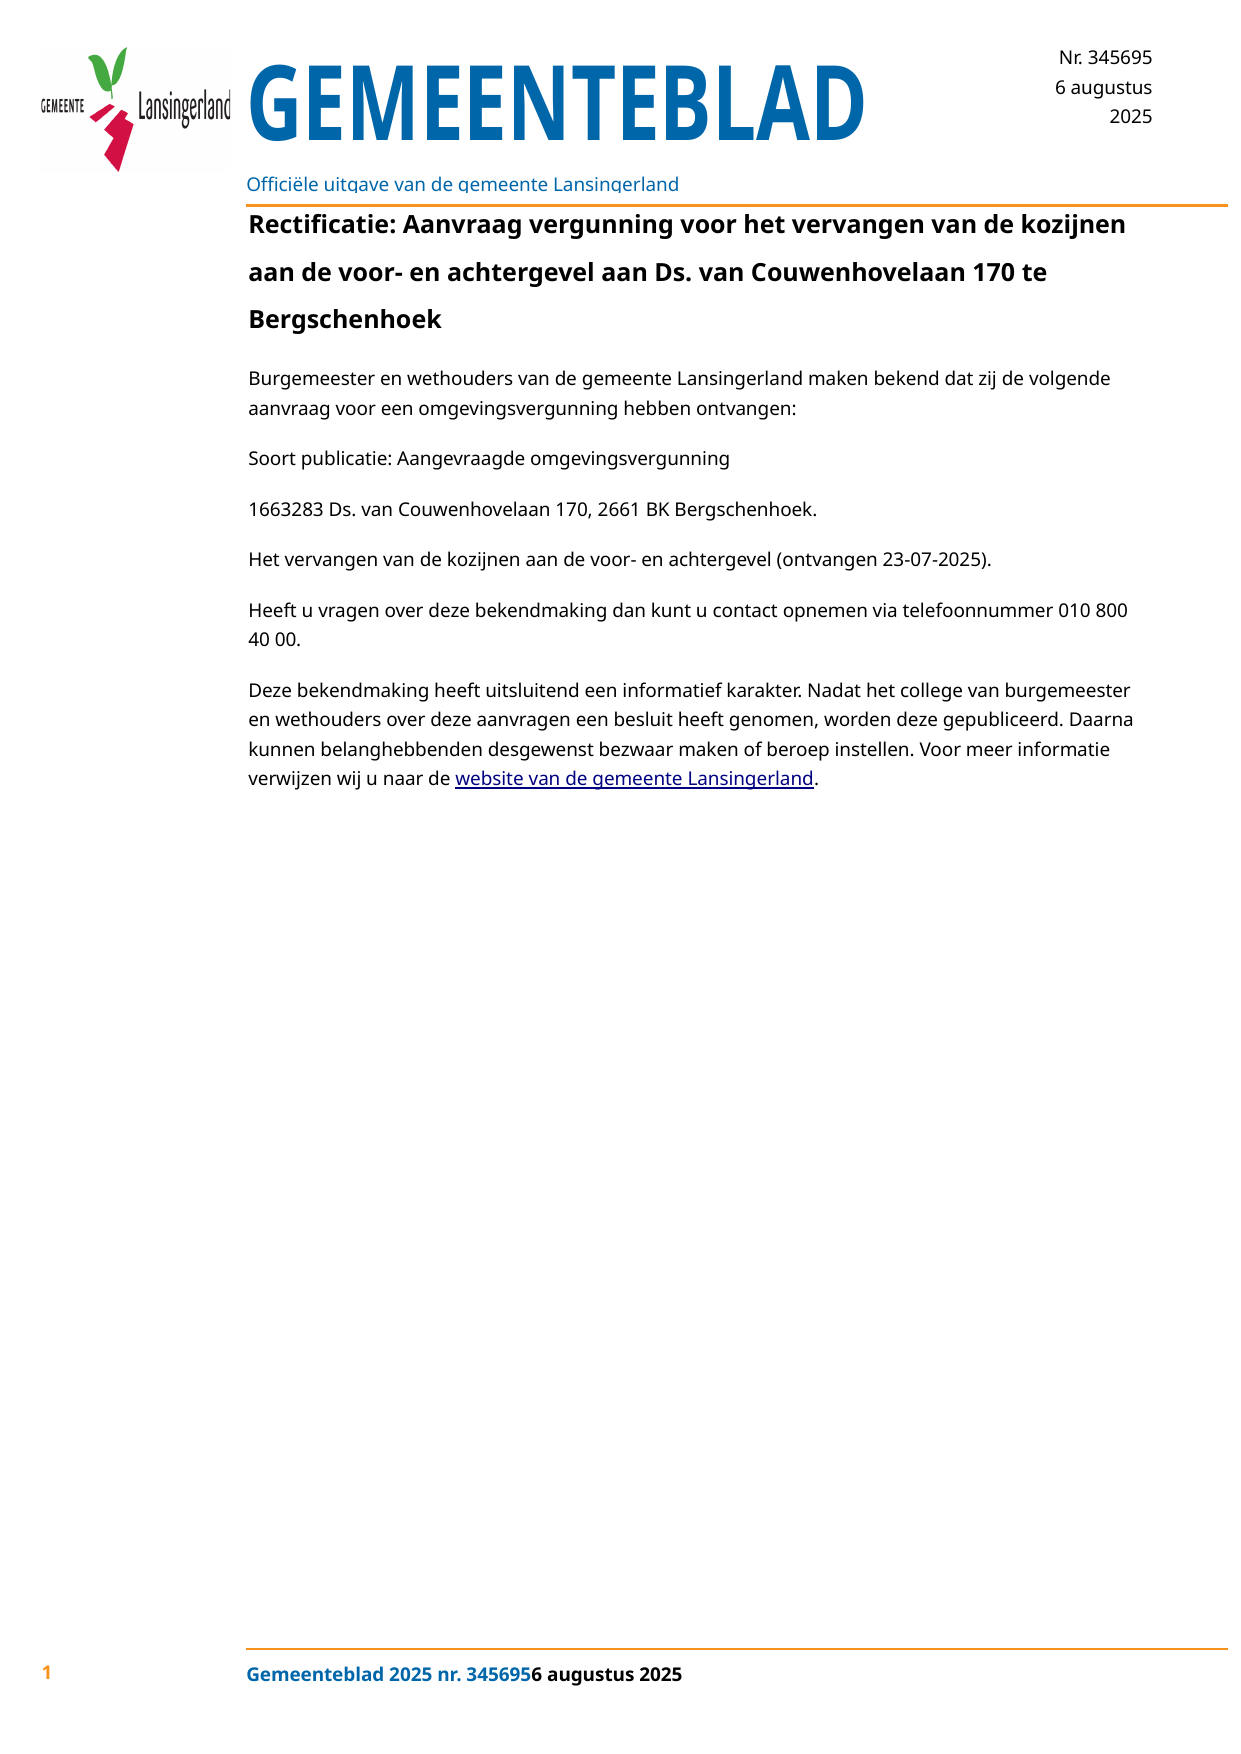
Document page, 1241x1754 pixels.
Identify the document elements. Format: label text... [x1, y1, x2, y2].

text Burgemeester en wethouders van de gemeente Lansingerland maken bekend dat zij de volgende aanvraag voor een omgevingsvergunning hebben ontvangen: [248, 366, 1152, 421]
text Het vervangen van de kozijnen aan de voor- en achtergevel (ontvangen 23-07-2025). [248, 546, 1152, 572]
text Deze bekendmaking heeft uitsluitend een informatief karakter. Nadat het college van burgemeester en wethouders over deze aanvragen een besluit heeft genomen, worden deze gepubliceerd. Daarna kunnen belanghebbenden desgewenst bezwaar maken of beroep instellen. Voor meer informatie verwijzen wij u naar de website van de gemeente Lansingerland. [248, 677, 1152, 791]
text Heeft u vragen over deze bekendmaking dan kunt u contact opnemen via telefoonnummer 010 800 40 00. [248, 597, 1152, 652]
text Soort publicatie: Aangevraagde omgevingsvergunning [248, 446, 1152, 471]
text 1663283 Ds. van Couwenhovelaan 170, 2661 BK Bergschenhoek. [248, 496, 1152, 522]
picture [41, 47, 231, 172]
text Rectificatie: Aanvraag vergunning voor het vervangen van de kozijnen aan de voor- en achtergevel aan Ds. van Couwenhovelaan 170 te Bergschenhoek [248, 207, 1152, 336]
